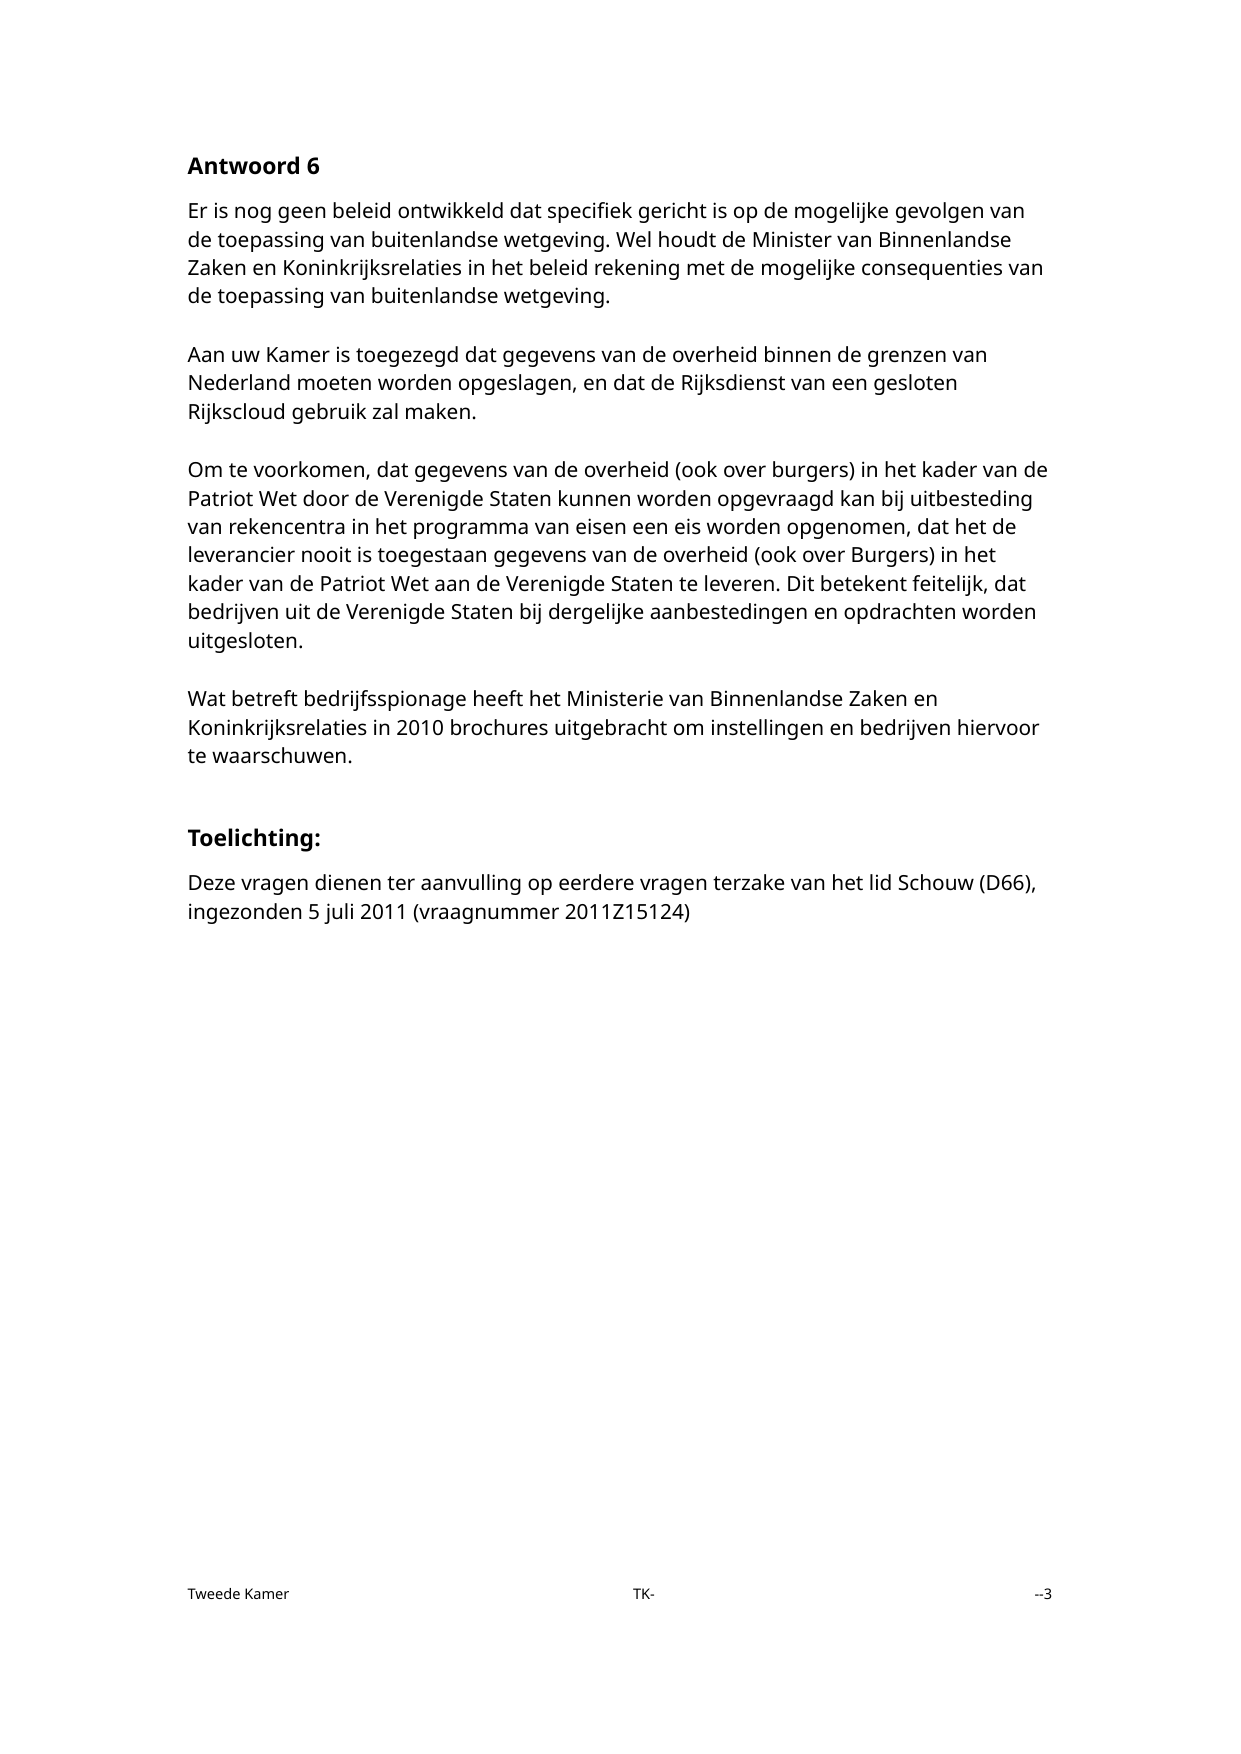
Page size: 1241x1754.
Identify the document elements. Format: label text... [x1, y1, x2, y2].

text Aan uw Kamer is toegezegd dat gegevens van de overheid binnen de grenzen van Nederland moeten worden opgeslagen, en dat de Rijksdienst van een gesloten Rijkscloud gebruik zal maken. [187, 340, 1053, 425]
text Om te voorkomen, dat gegevens van de overheid (ook over burgers) in het kader van de Patriot Wet door de Verenigde Staten kunnen worden opgevraagd kan bij uitbesteding van rekencentra in het programma van eisen een eis worden opgenomen, dat het de leverancier nooit is toegestaan gegevens van de overheid (ook over Burgers) in het kader van de Patriot Wet aan de Verenigde Staten te leveren. Dit betekent feitelijk, dat bedrijven uit de Verenigde Staten bij dergelijke aanbestedingen en opdrachten worden uitgesloten. [187, 455, 1053, 654]
text Wat betreft bedrijfsspionage heeft het Ministerie van Binnenlandse Zaken en Koninkrijksrelaties in 2010 brochures uitgebracht om instellingen en bedrijven hiervoor te waarschuwen. [187, 684, 1053, 770]
subtitle Antwoord 6 [187, 150, 1053, 181]
text Deze vragen dienen ter aanvulling op eerdere vragen terzake van het lid Schouw (D66), ingezonden 5 juli 2011 (vraagnummer 2011Z15124) [187, 868, 1053, 925]
text Er is nog geen beleid ontwikkeld dat specifiek gericht is op de mogelijke gevolgen van de toepassing van buitenlandse wetgeving. Wel houdt de Minister van Binnenlandse Zaken en Koninkrijksrelaties in het beleid rekening met de mogelijke consequenties van de toepassing van buitenlandse wetgeving. [187, 196, 1053, 310]
subtitle Toelichting: [187, 822, 1053, 853]
